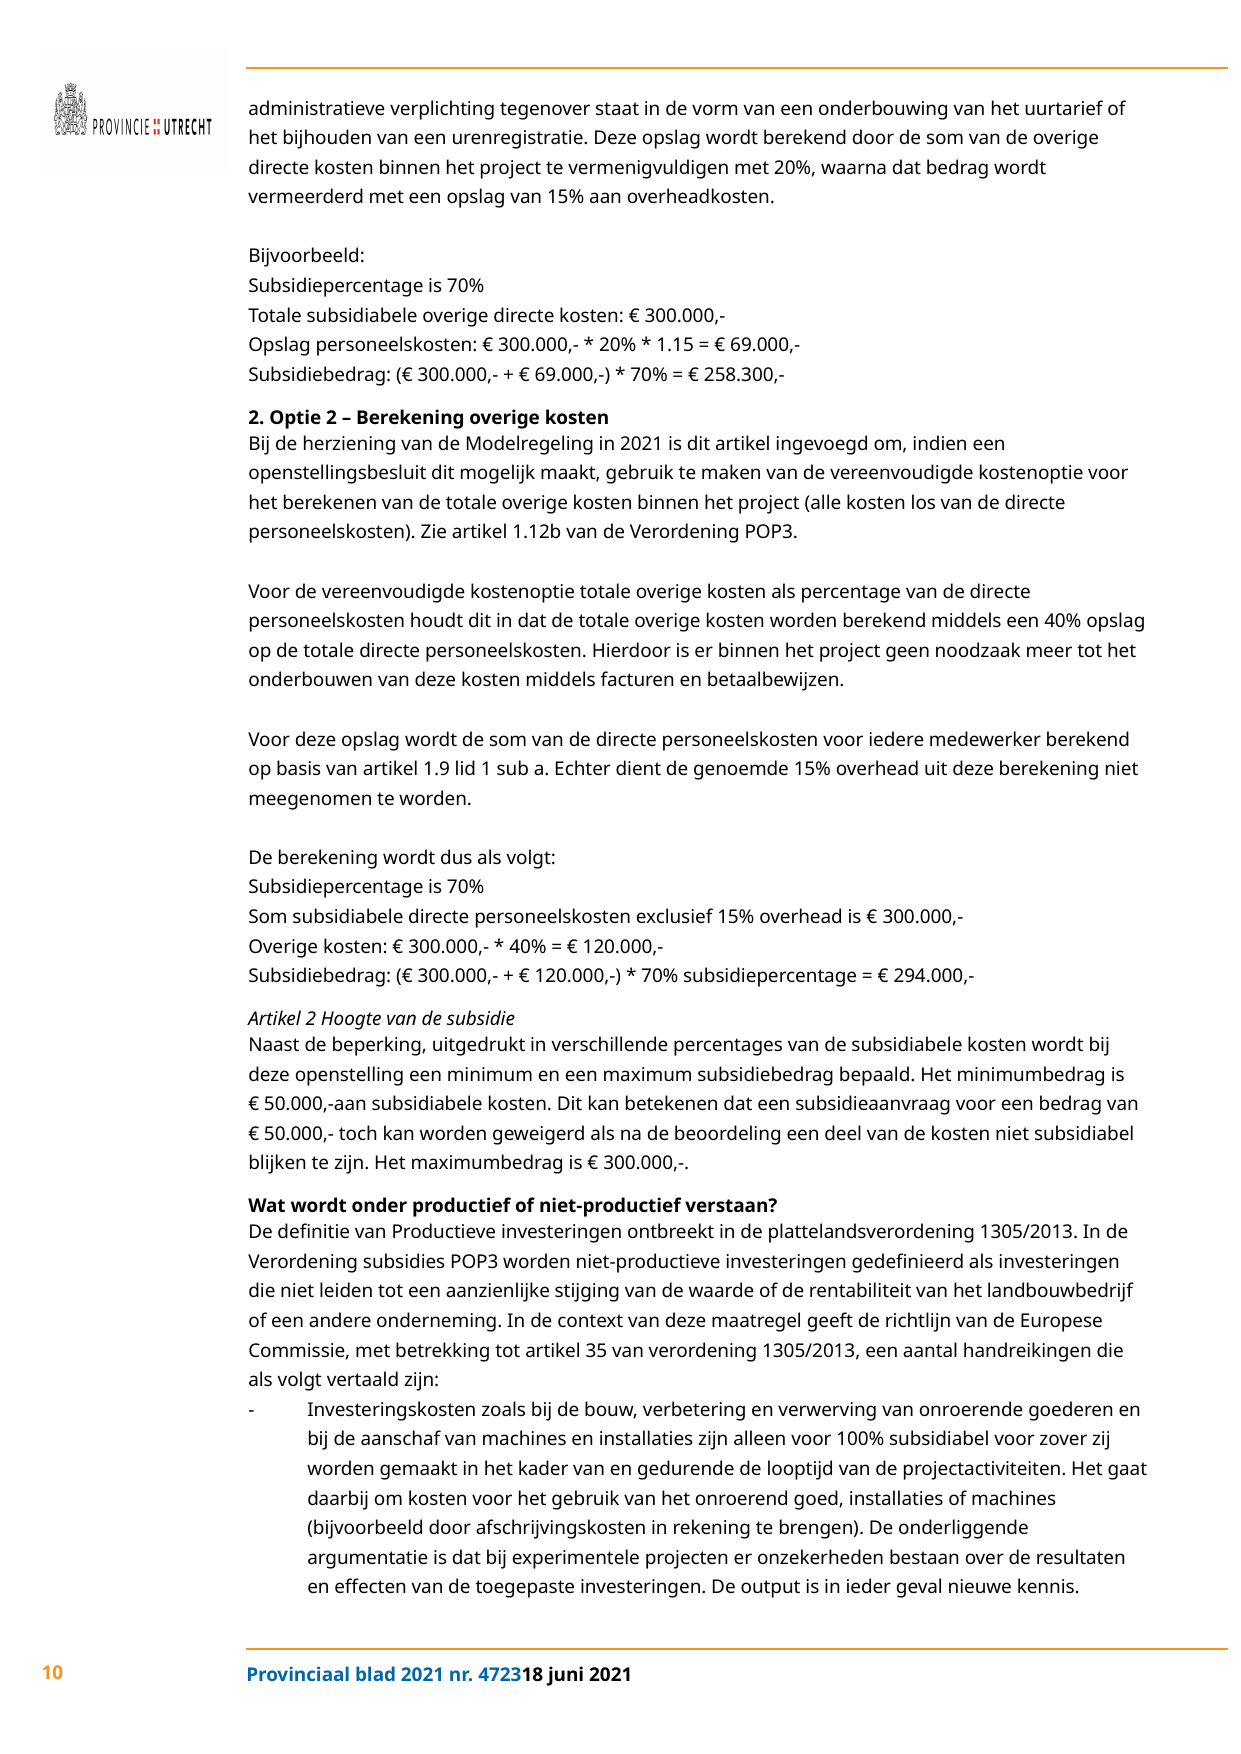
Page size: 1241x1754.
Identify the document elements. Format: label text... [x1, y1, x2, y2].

text Bijvoorbeeld: [248, 243, 1152, 268]
text administratieve verplichting tegenover staat in de vorm van een onderbouwing van het uurtarief of het bijhouden van een urenregistratie. Deze opslag wordt berekend door de som van de overige directe kosten binnen het project te vermenigvuldigen met 20%, waarna dat bedrag wordt vermeerderd met een opslag van 15% aan overheadkosten. [248, 95, 1152, 209]
text Opslag personeelskosten: € 300.000,- * 20% * 1.15 = € 69.000,- [248, 331, 1152, 357]
text Subsidiepercentage is 70% [248, 874, 1152, 899]
text Wat wordt onder productief of niet-productief verstaan? [248, 1193, 1152, 1218]
text Voor deze opslag wordt de som van de directe personeelskosten voor iedere medewerker berekend op basis van artikel 1.9 lid 1 sub a. Echter dient de genoemde 15% overhead uit deze berekening niet meegenomen te worden. [248, 726, 1152, 811]
text De definitie van Productieve investeringen ontbreekt in de plattelandsverordening 1305/2013. In de Verordening subsidies POP3 worden niet-productieve investeringen gedefinieerd als investeringen die niet leiden tot een aanzienlijke stijging van de waarde of de rentabiliteit van het landbouwbedrijf of een andere onderneming. In de context van deze maatregel geeft de richtlijn van de Europese Commissie, met betrekking tot artikel 35 van verordening 1305/2013, een aantal handreikingen die als volgt vertaald zijn: [248, 1218, 1152, 1392]
text Subsidiebedrag: (€ 300.000,- + € 120.000,-) * 70% subsidiepercentage = € 294.000,- [248, 962, 1152, 988]
text Artikel 2 Hoogte van de subsidie [248, 1006, 1152, 1031]
text Totale subsidiabele overige directe kosten: € 300.000,- [248, 302, 1152, 328]
picture [41, 47, 231, 172]
text Bij de herziening van de Modelregeling in 2021 is dit artikel ingevoegd om, indien een openstellingsbesluit dit mogelijk maakt, gebruik te maken van de vereenvoudigde kostenoptie voor het berekenen van de totale overige kosten binnen het project (alle kosten los van de directe personeelskosten). Zie artikel 1.12b van de Verordening POP3. [248, 430, 1152, 544]
list Investeringskosten zoals bij de bouw, verbetering en verwerving van onroerende goederen en bij de aanschaf van machines en installaties zijn alleen voor 100% subsidiabel voor zover zij worden gemaakt in het kader van en gedurende de looptijd van de projectactiviteiten. Het gaat daarbij om kosten voor het gebruik van het onroerend goed, installaties of machines (bijvoorbeeld door afschrijvingskosten in rekening te brengen). De onderliggende argumentatie is dat bij experimentele projecten er onzekerheden bestaan over de resultaten en effecten van de toegepaste investeringen. De output is in ieder geval nieuwe kennis. [248, 1396, 1152, 1599]
text Som subsidiabele directe personeelskosten exclusief 15% overhead is € 300.000,- [248, 903, 1152, 929]
text Naast de beperking, uitgedrukt in verschillende percentages van de subsidiabele kosten wordt bij deze openstelling een minimum en een maximum subsidiebedrag bepaald. Het minimumbedrag is € 50.000,-aan subsidiabele kosten. Dit kan betekenen dat een subsidieaanvraag voor een bedrag van € 50.000,- toch kan worden geweigerd als na de beoordeling een deel van de kosten niet subsidiabel blijken te zijn. Het maximumbedrag is € 300.000,-. [248, 1031, 1152, 1175]
text Subsidiepercentage is 70% [248, 272, 1152, 298]
text 2. Optie 2 – Berekening overige kosten [248, 404, 1152, 430]
text Overige kosten: € 300.000,- * 40% = € 120.000,- [248, 933, 1152, 958]
text Subsidiebedrag: (€ 300.000,- + € 69.000,-) * 70% = € 258.300,- [248, 361, 1152, 387]
text De berekening wordt dus als volgt: [248, 844, 1152, 870]
text Voor de vereenvoudigde kostenoptie totale overige kosten als percentage van de directe personeelskosten houdt dit in dat de totale overige kosten worden berekend middels een 40% opslag op de totale directe personeelskosten. Hierdoor is er binnen het project geen noodzaak meer tot het onderbouwen van deze kosten middels facturen en betaalbewijzen. [248, 578, 1152, 692]
